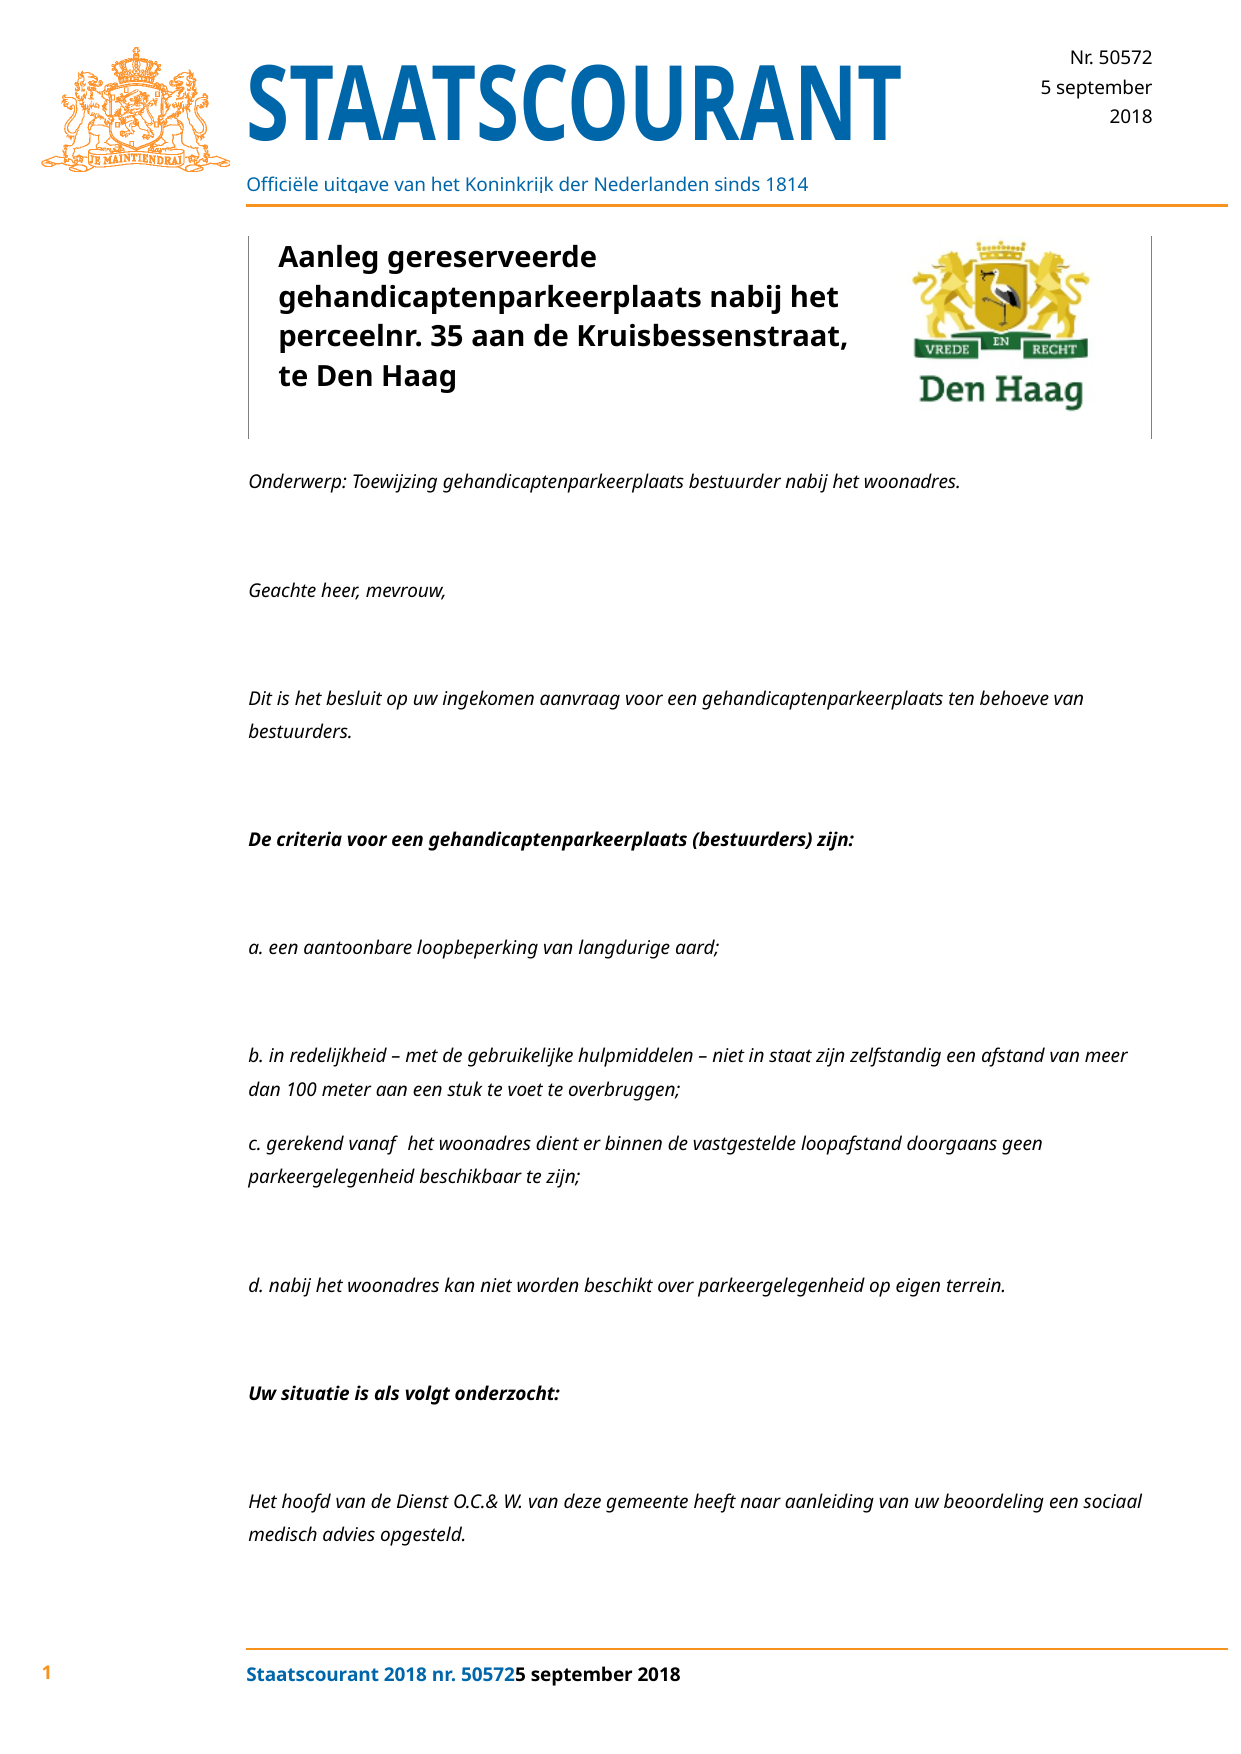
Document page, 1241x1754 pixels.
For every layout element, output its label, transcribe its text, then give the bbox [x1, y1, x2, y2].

text Dit is het besluit op uw ingekomen aanvraag voor een gehandicaptenparkeerplaats ten behoeve van bestuurders. [248, 685, 1152, 744]
text b. in redelijkheid – met de gebruikelijke hulpmiddelen – niet in staat zijn zelfstandig een afstand van meer dan 100 meter aan een stuk te voet te overbruggen; [248, 1043, 1152, 1102]
text Onderwerp: Toewijzing gehandicaptenparkeerplaats bestuurder nabij het woonadres. [248, 469, 1152, 494]
table_header Aanleg gereserveerde gehandicaptenparkeerplaats nabij het perceelnr. 35 aan de Kruisbessenstraat, te Den Haag [249, 236, 850, 439]
table_header [850, 414, 1151, 439]
text c. gerekend vanaf het woonadres dient er binnen de vastgestelde loopafstand doorgaans geen parkeergelegenheid beschikbaar te zijn; [248, 1130, 1152, 1189]
text De criteria voor een gehandicaptenparkeerplaats (bestuurders) zijn: [248, 826, 1152, 852]
text Geachte heer, mevrouw, [248, 577, 1152, 602]
text Uw situatie is als volgt onderzocht: [248, 1380, 1152, 1406]
table_header [1103, 236, 1151, 413]
picture [41, 47, 231, 172]
text Het hoofd van de Dienst O.C.& W. van deze gemeente heeft naar aanleiding van uw beoordeling een sociaal medisch advies opgesteld. [248, 1488, 1152, 1547]
picture [899, 236, 1103, 414]
text a. een aantoonbare loopbeperking van langdurige aard; [248, 934, 1152, 960]
text d. nabij het woonadres kan niet worden beschikt over parkeergelegenheid op eigen terrein. [248, 1272, 1152, 1297]
table_header [850, 236, 899, 413]
